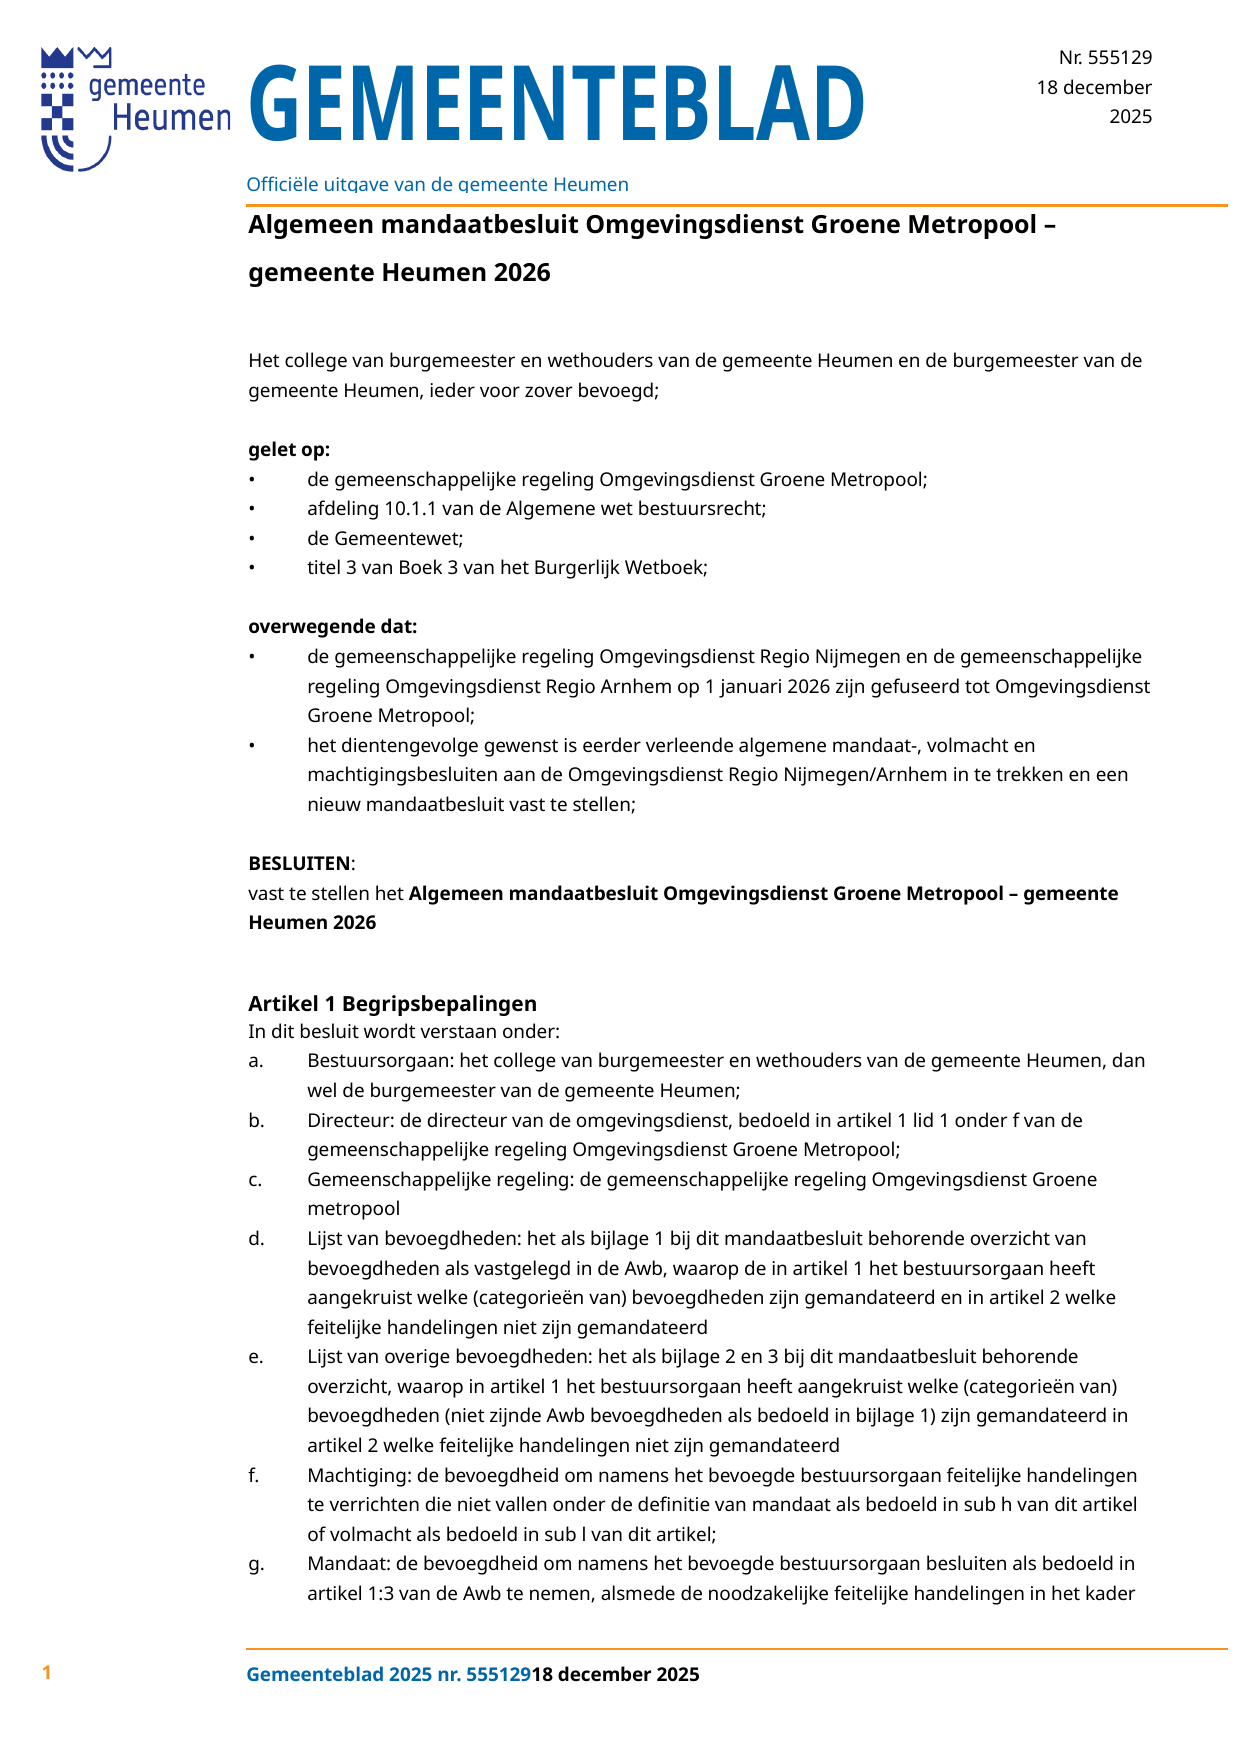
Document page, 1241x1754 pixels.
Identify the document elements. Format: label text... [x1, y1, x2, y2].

list Gemeenschappelijke regeling: de gemeenschappelijke regeling Omgevingsdienst Groene metropool [248, 1166, 1152, 1221]
list Lijst van bevoegdheden: het als bijlage 1 bij dit mandaatbesluit behorende overzicht van bevoegdheden als vastgelegd in de Awb, waarop de in artikel 1 het bestuursorgaan heeft aangekruist welke (categorieën van) bevoegdheden zijn gemandateerd en in artikel 2 welke feitelijke handelingen niet zijn gemandateerd [248, 1225, 1152, 1339]
list Mandaat: de bevoegdheid om namens het bevoegde bestuursorgaan besluiten als bedoeld in artikel 1:3 van de Awb te nemen, alsmede de noodzakelijke feitelijke handelingen in het kader [248, 1551, 1152, 1606]
list titel 3 van Boek 3 van het Burgerlijk Wetboek; [248, 554, 1152, 580]
list de gemeenschappelijke regeling Omgevingsdienst Groene Metropool; [248, 466, 1152, 492]
list de Gemeentewet; [248, 525, 1152, 551]
list Directeur: de directeur van de omgevingsdienst, bedoeld in artikel 1 lid 1 onder f van de gemeenschappelijke regeling Omgevingsdienst Groene Metropool; [248, 1107, 1152, 1162]
list de gemeenschappelijke regeling Omgevingsdienst Regio Nijmegen en de gemeenschappelijke regeling Omgevingsdienst Regio Arnhem op 1 januari 2026 zijn gefuseerd tot Omgevingsdienst Groene Metropool; [248, 643, 1152, 728]
list afdeling 10.1.1 van de Algemene wet bestuursrecht; [248, 495, 1152, 521]
text gelet op: [248, 436, 1152, 462]
list Lijst van overige bevoegdheden: het als bijlage 2 en 3 bij dit mandaatbesluit behorende overzicht, waarop in artikel 1 het bestuursorgaan heeft aangekruist welke (categorieën van) bevoegdheden (niet zijnde Awb bevoegdheden als bedoeld in bijlage 1) zijn gemandateerd in artikel 2 welke feitelijke handelingen niet zijn gemandateerd [248, 1343, 1152, 1458]
text vast te stellen het Algemeen mandaatbesluit Omgevingsdienst Groene Metropool – gemeente Heumen 2026 [248, 880, 1152, 935]
text BESLUITEN: [248, 850, 1152, 876]
list Bestuursorgaan: het college van burgemeester en wethouders van de gemeente Heumen, dan wel de burgemeester van de gemeente Heumen; [248, 1048, 1152, 1103]
list Machtiging: de bevoegdheid om namens het bevoegde bestuursorgaan feitelijke handelingen te verrichten die niet vallen onder de definitie van mandaat als bedoeld in sub h van dit artikel of volmacht als bedoeld in sub l van dit artikel; [248, 1462, 1152, 1547]
list het dientengevolge gewenst is eerder verleende algemene mandaat-, volmacht en machtigingsbesluiten aan de Omgevingsdienst Regio Nijmegen/Arnhem in te trekken en een nieuw mandaatbesluit vast te stellen; [248, 732, 1152, 817]
text In dit besluit wordt verstaan onder: [248, 1018, 1152, 1044]
text Artikel 1 Begripsbepalingen [248, 989, 1152, 1018]
text Het college van burgemeester en wethouders van de gemeente Heumen en de burgemeester van de gemeente Heumen, ieder voor zover bevoegd; [248, 347, 1152, 403]
picture [41, 47, 231, 172]
text Algemeen mandaatbesluit Omgevingsdienst Groene Metropool – gemeente Heumen 2026 [248, 207, 1152, 288]
text overwegende dat: [248, 614, 1152, 639]
